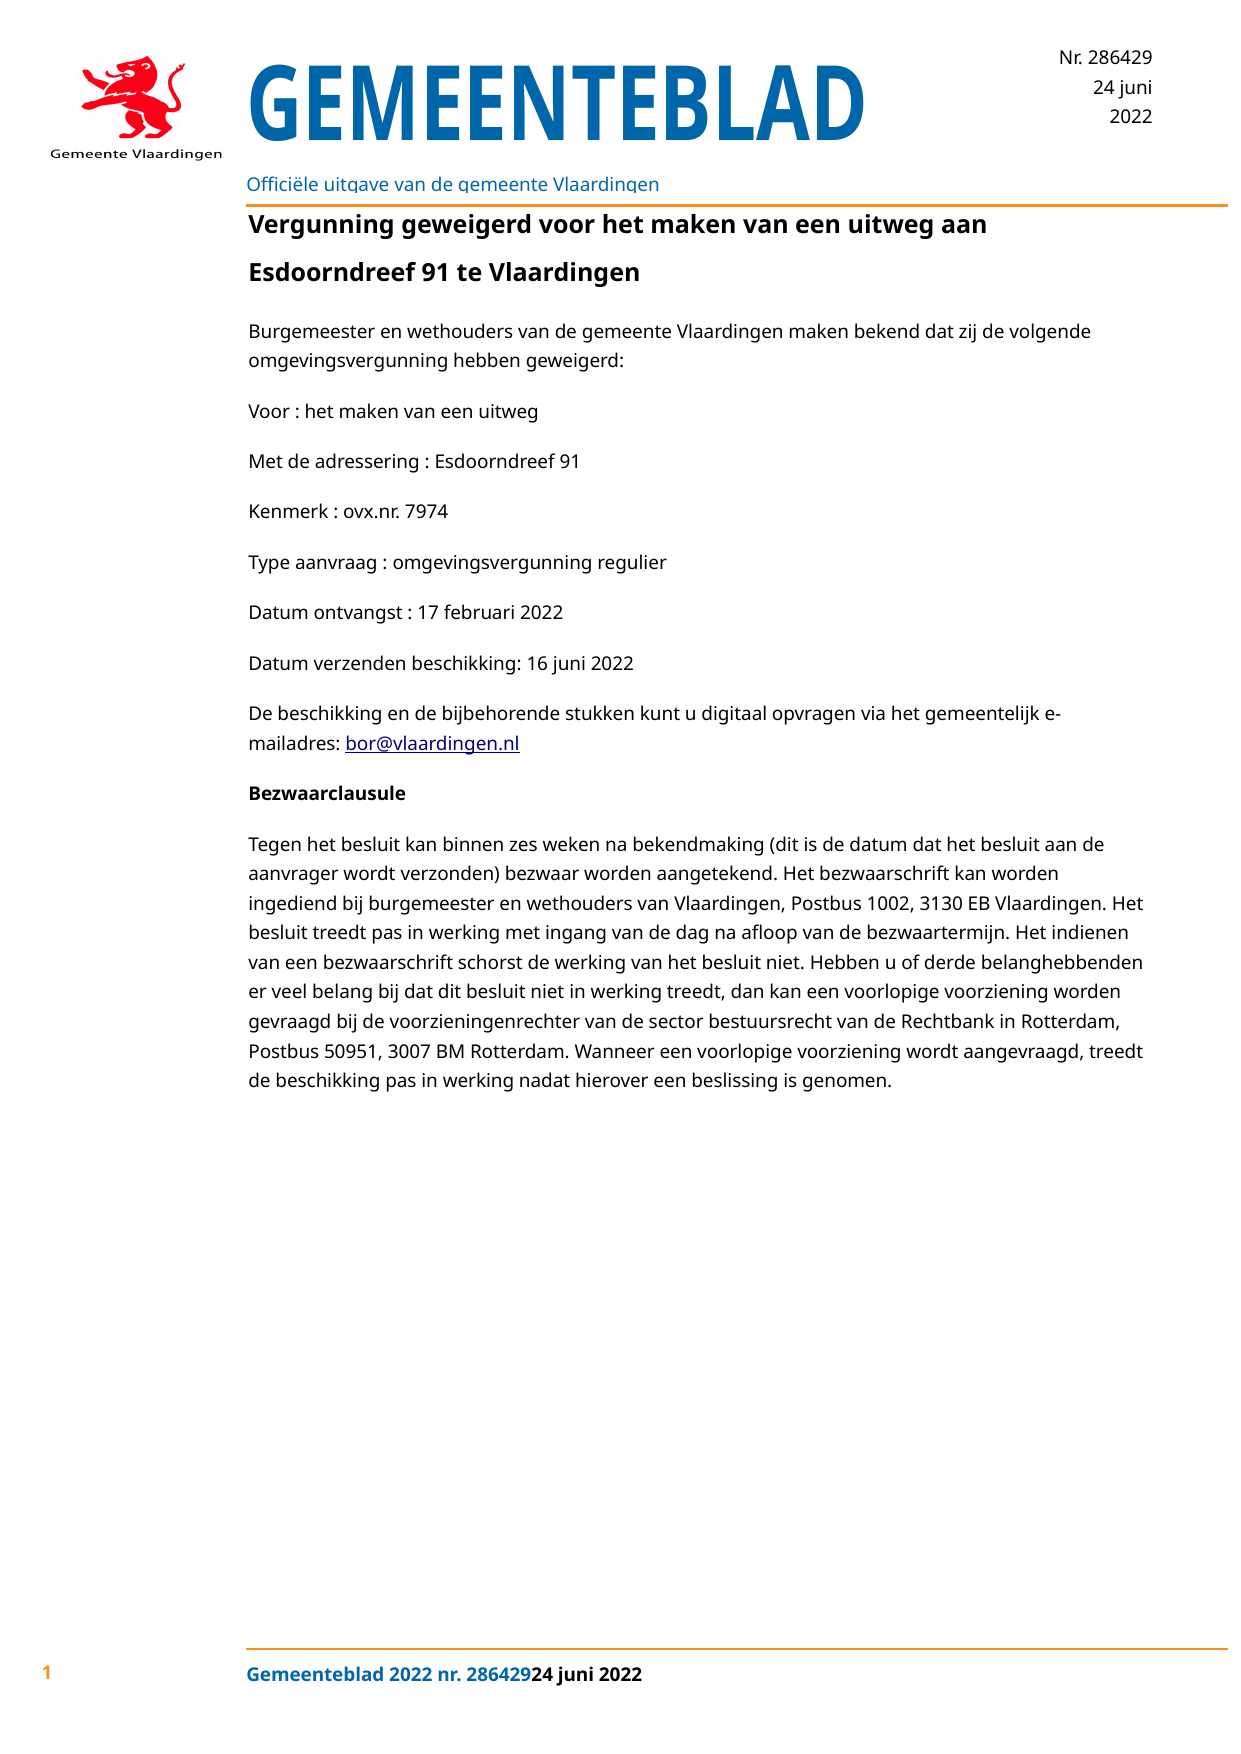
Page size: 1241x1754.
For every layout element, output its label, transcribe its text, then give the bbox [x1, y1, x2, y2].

picture [41, 47, 231, 172]
text Datum ontvangst : 17 februari 2022 [248, 599, 1152, 625]
text Type aanvraag : omgevingsvergunning regulier [248, 549, 1152, 575]
text Vergunning geweigerd voor het maken van een uitweg aan Esdoorndreef 91 te Vlaardingen [248, 207, 1152, 288]
text Kenmerk : ovx.nr. 7974 [248, 499, 1152, 524]
text Met de adressering : Esdoorndreef 91 [248, 448, 1152, 474]
text Burgemeester en wethouders van de gemeente Vlaardingen maken bekend dat zij de volgende omgevingsvergunning hebben geweigerd: [248, 318, 1152, 373]
text Tegen het besluit kan binnen zes weken na bekendmaking (dit is de datum dat het besluit aan de aanvrager wordt verzonden) bezwaar worden aangetekend. Het bezwaarschrift kan worden ingediend bij burgemeester en wethouders van Vlaardingen, Postbus 1002, 3130 EB Vlaardingen. Het besluit treedt pas in werking met ingang van de dag na afloop van de bezwaartermijn. Het indienen van een bezwaarschrift schorst de werking van het besluit niet. Hebben u of derde belanghebbenden er veel belang bij dat dit besluit niet in werking treedt, dan kan een voorlopige voorziening worden gevraagd bij de voorzieningenrechter van de sector bestuursrecht van de Rechtbank in Rotterdam, Postbus 50951, 3007 BM Rotterdam. Wanneer een voorlopige voorziening wordt aangevraagd, treedt de beschikking pas in werking nadat hierover een beslissing is genomen. [248, 831, 1152, 1093]
text Voor : het maken van een uitweg [248, 398, 1152, 424]
text Datum verzenden beschikking: 16 juni 2022 [248, 650, 1152, 676]
text Bezwaarclausule [248, 780, 1152, 806]
text De beschikking en de bijbehorende stukken kunt u digitaal opvragen via het gemeentelijk e-mailadres: bor@vlaardingen.nl [248, 700, 1152, 756]
